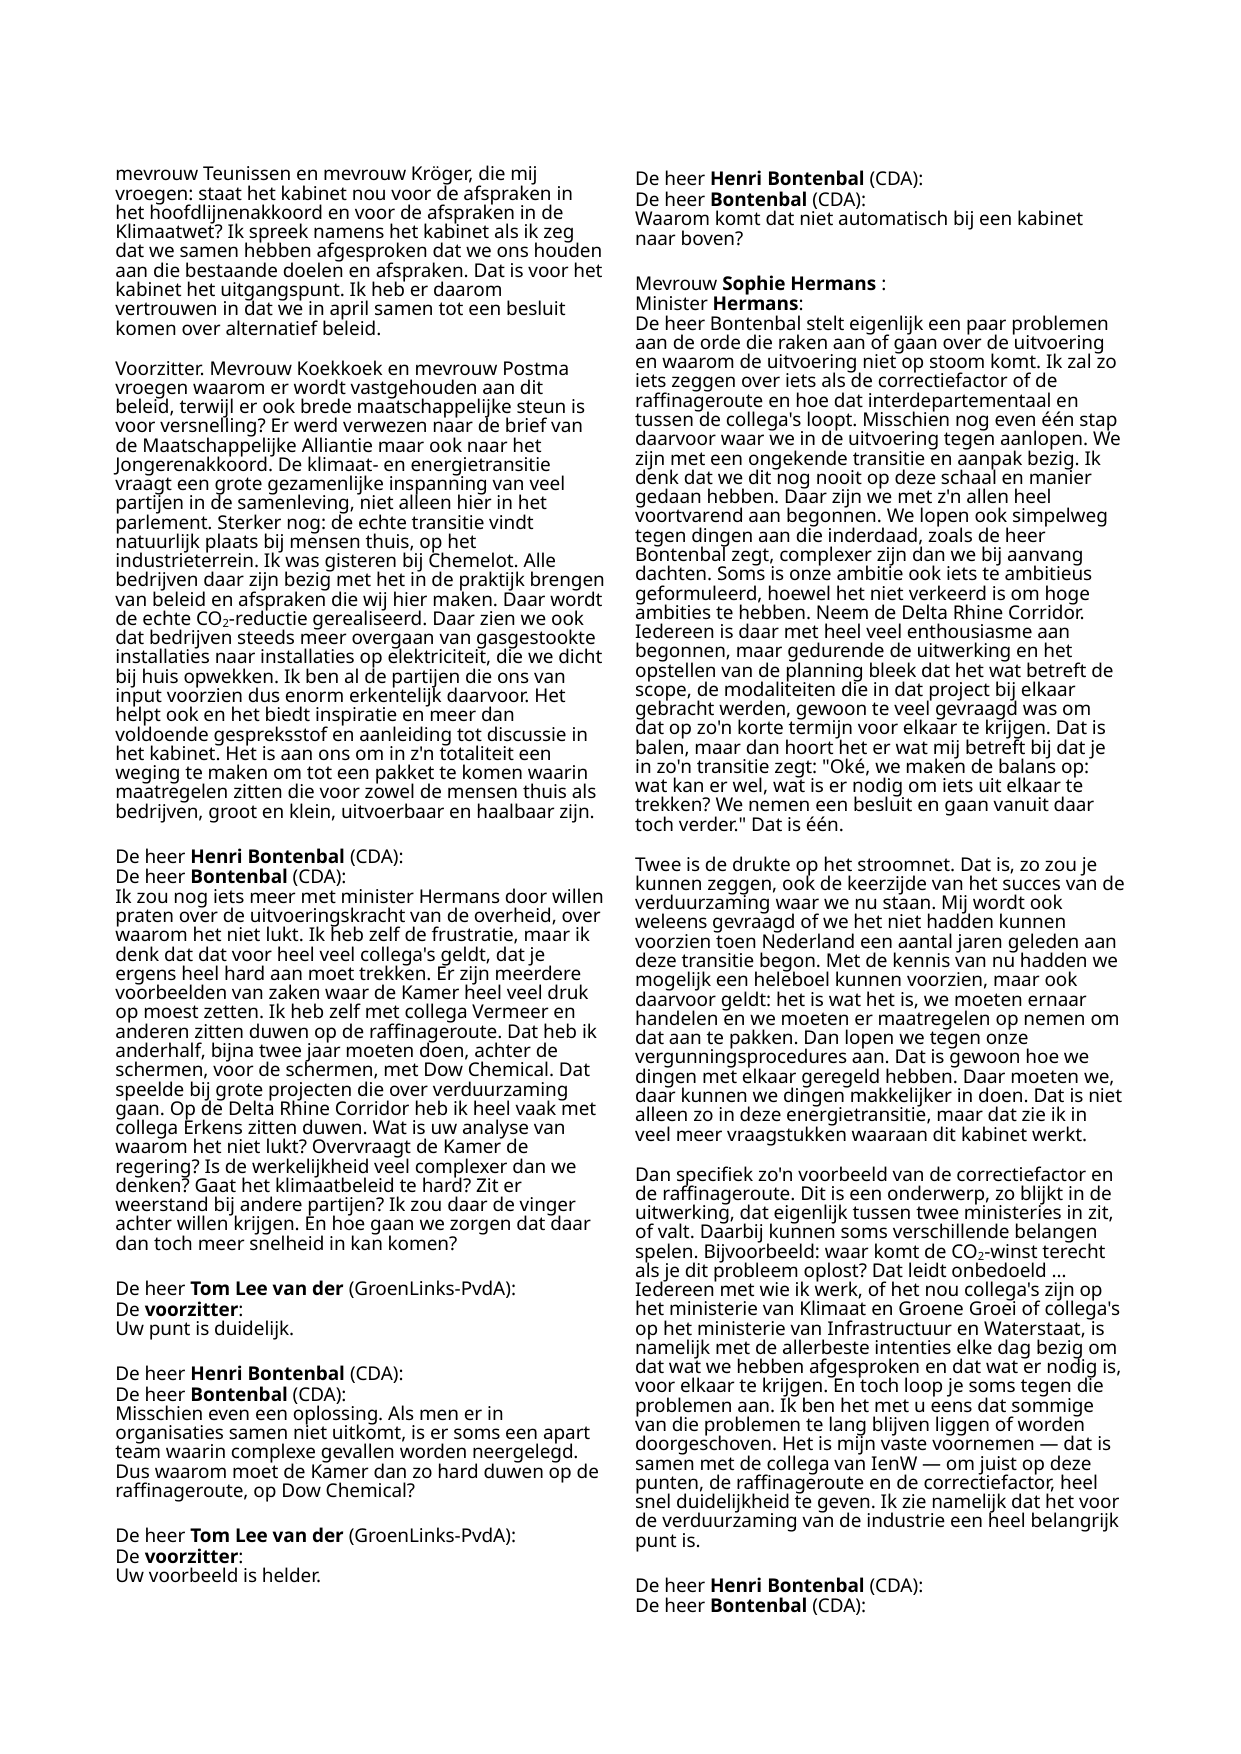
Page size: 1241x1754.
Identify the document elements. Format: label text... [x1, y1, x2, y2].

text Misschien even een oplossing. Als men er in organisaties samen niet uitkomt, is er soms een apart team waarin complexe gevallen worden neergelegd. Dus waarom moet de Kamer dan zo hard duwen op de raffinageroute, op Dow Chemical? [115, 1405, 605, 1501]
text Minister Hermans: [635, 295, 1125, 315]
text De heer Bontenbal stelt eigenlijk een paar problemen aan de orde die raken aan of gaan over de uitvoering en waarom de uitvoering niet op stoom komt. Ik zal zo iets zeggen over iets als de correctiefactor of de raffinageroute en hoe dat interdepartementaal en tussen de collega's loopt. Misschien nog even één stap daarvoor waar we in de uitvoering tegen aanlopen. We zijn met een ongekende transitie en aanpak bezig. Ik denk dat we dit nog nooit op deze schaal en manier gedaan hebben. Daar zijn we met z'n allen heel voortvarend aan begonnen. We lopen ook simpelweg tegen dingen aan die inderdaad, zoals de heer Bontenbal zegt, complexer zijn dan we bij aanvang dachten. Soms is onze ambitie ook iets te ambitieus geformuleerd, hoewel het niet verkeerd is om hoge ambities te hebben. Neem de Delta Rhine Corridor. Iedereen is daar met heel veel enthousiasme aan begonnen, maar gedurende de uitwerking en het opstellen van de planning bleek dat het wat betreft de scope, de modaliteiten die in dat project bij elkaar gebracht werden, gewoon te veel gevraagd was om dat op zo'n korte termijn voor elkaar te krijgen. Dat is balen, maar dan hoort het er wat mij betreft bij dat je in zo'n transitie zegt: "Oké, we maken de balans op: wat kan er wel, wat is er nodig om iets uit elkaar te trekken? We nemen een besluit en gaan vanuit daar toch verder." Dat is één. [635, 315, 1125, 835]
text De voorzitter: [115, 1301, 605, 1320]
text De heer Tom Lee van der (GroenLinks-PvdA): [115, 1275, 605, 1301]
text Uw punt is duidelijk. [115, 1320, 605, 1339]
text De heer Bontenbal (CDA): [115, 868, 605, 888]
text Ik zou nog iets meer met minister Hermans door willen praten over de uitvoeringskracht van de overheid, over waarom het niet lukt. Ik heb zelf de frustratie, maar ik denk dat dat voor heel veel collega's geldt, dat je ergens heel hard aan moet trekken. Er zijn meerdere voorbeelden van zaken waar de Kamer heel veel druk op moest zetten. Ik heb zelf met collega Vermeer en anderen zitten duwen op de raffinageroute. Dat heb ik anderhalf, bijna twee jaar moeten doen, achter de schermen, voor de schermen, met Dow Chemical. Dat speelde bij grote projecten die over verduurzaming gaan. Op de Delta Rhine Corridor heb ik heel vaak met collega Erkens zitten duwen. Wat is uw analyse van waarom het niet lukt? Overvraagt de Kamer de regering? Is de werkelijkheid veel complexer dan we denken? Gaat het klimaatbeleid te hard? Zit er weerstand bij andere partijen? Ik zou daar de vinger achter willen krijgen. En hoe gaan we zorgen dat daar dan toch meer snelheid in kan komen? [115, 888, 605, 1254]
text De heer Tom Lee van der (GroenLinks-PvdA): [115, 1522, 605, 1548]
text Twee is de drukte op het stroomnet. Dat is, zo zou je kunnen zeggen, ook de keerzijde van het succes van de verduurzaming waar we nu staan. Mij wordt ook weleens gevraagd of we het niet hadden kunnen voorzien toen Nederland een aantal jaren geleden aan deze transitie begon. Met de kennis van nu hadden we mogelijk een heleboel kunnen voorzien, maar ook daarvoor geldt: het is wat het is, we moeten ernaar handelen en we moeten er maatregelen op nemen om dat aan te pakken. Dan lopen we tegen onze vergunningsprocedures aan. Dat is gewoon hoe we dingen met elkaar geregeld hebben. Daar moeten we, daar kunnen we dingen makkelijker in doen. Dat is niet alleen zo in deze energietransitie, maar dat zie ik in veel meer vraagstukken waaraan dit kabinet werkt. [635, 856, 1125, 1145]
text De heer Henri Bontenbal (CDA): [635, 1572, 1125, 1597]
text Waarom komt dat niet automatisch bij een kabinet naar boven? [635, 210, 1125, 249]
text Mevrouw Sophie Hermans : [635, 270, 1125, 295]
text De heer Bontenbal (CDA): [115, 1386, 605, 1405]
text De heer Henri Bontenbal (CDA): [115, 1360, 605, 1386]
text De heer Bontenbal (CDA): [635, 1597, 1125, 1617]
text Uw voorbeeld is helder. [115, 1567, 605, 1586]
text mevrouw Teunissen en mevrouw Kröger, die mij vroegen: staat het kabinet nou voor de afspraken in het hoofdlijnenakkoord en voor de afspraken in de Klimaatwet? Ik spreek namens het kabinet als ik zeg dat we samen hebben afgesproken dat we ons houden aan die bestaande doelen en afspraken. Dat is voor het kabinet het uitgangspunt. Ik heb er daarom vertrouwen in dat we in april samen tot een besluit komen over alternatief beleid. [115, 165, 605, 339]
text De heer Henri Bontenbal (CDA): [635, 165, 1125, 191]
text De voorzitter: [115, 1548, 605, 1567]
text De heer Bontenbal (CDA): [635, 191, 1125, 210]
text Voorzitter. Mevrouw Koekkoek en mevrouw Postma vroegen waarom er wordt vastgehouden aan dit beleid, terwijl er ook brede maatschappelijke steun is voor versnelling? Er werd verwezen naar de brief van de Maatschappelijke Alliantie maar ook naar het Jongerenakkoord. De klimaat- en energietransitie vraagt een grote gezamenlijke inspanning van veel partijen in de samenleving, niet alleen hier in het parlement. Sterker nog: de echte transitie vindt natuurlijk plaats bij mensen thuis, op het industrieterrein. Ik was gisteren bij Chemelot. Alle bedrijven daar zijn bezig met het in de praktijk brengen van beleid en afspraken die wij hier maken. Daar wordt de echte CO2-reductie gerealiseerd. Daar zien we ook dat bedrijven steeds meer overgaan van gasgestookte installaties naar installaties op elektriciteit, die we dicht bij huis opwekken. Ik ben al de partijen die ons van input voorzien dus enorm erkentelijk daarvoor. Het helpt ook en het biedt inspiratie en meer dan voldoende gespreksstof en aanleiding tot discussie in het kabinet. Het is aan ons om in z'n totaliteit een weging te maken om tot een pakket te komen waarin maatregelen zitten die voor zowel de mensen thuis als bedrijven, groot en klein, uitvoerbaar en haalbaar zijn. [115, 359, 605, 822]
text De heer Henri Bontenbal (CDA): [115, 843, 605, 868]
text Dan specifiek zo'n voorbeeld van de correctiefactor en de raffinageroute. Dit is een onderwerp, zo blijkt in de uitwerking, dat eigenlijk tussen twee ministeries in zit, of valt. Daarbij kunnen soms verschillende belangen spelen. Bijvoorbeeld: waar komt de CO2-winst terecht als je dit probleem oplost? Dat leidt onbedoeld … Iedereen met wie ik werk, of het nou collega's zijn op het ministerie van Klimaat en Groene Groei of collega's op het ministerie van Infrastructuur en Waterstaat, is namelijk met de allerbeste intenties elke dag bezig om dat wat we hebben afgesproken en dat wat er nodig is, voor elkaar te krijgen. En toch loop je soms tegen die problemen aan. Ik ben het met u eens dat sommige van die problemen te lang blijven liggen of worden doorgeschoven. Het is mijn vaste voornemen — dat is samen met de collega van IenW — om juist op deze punten, de raffinageroute en de correctiefactor, heel snel duidelijkheid te geven. Ik zie namelijk dat het voor de verduurzaming van de industrie een heel belangrijk punt is. [635, 1166, 1125, 1551]
